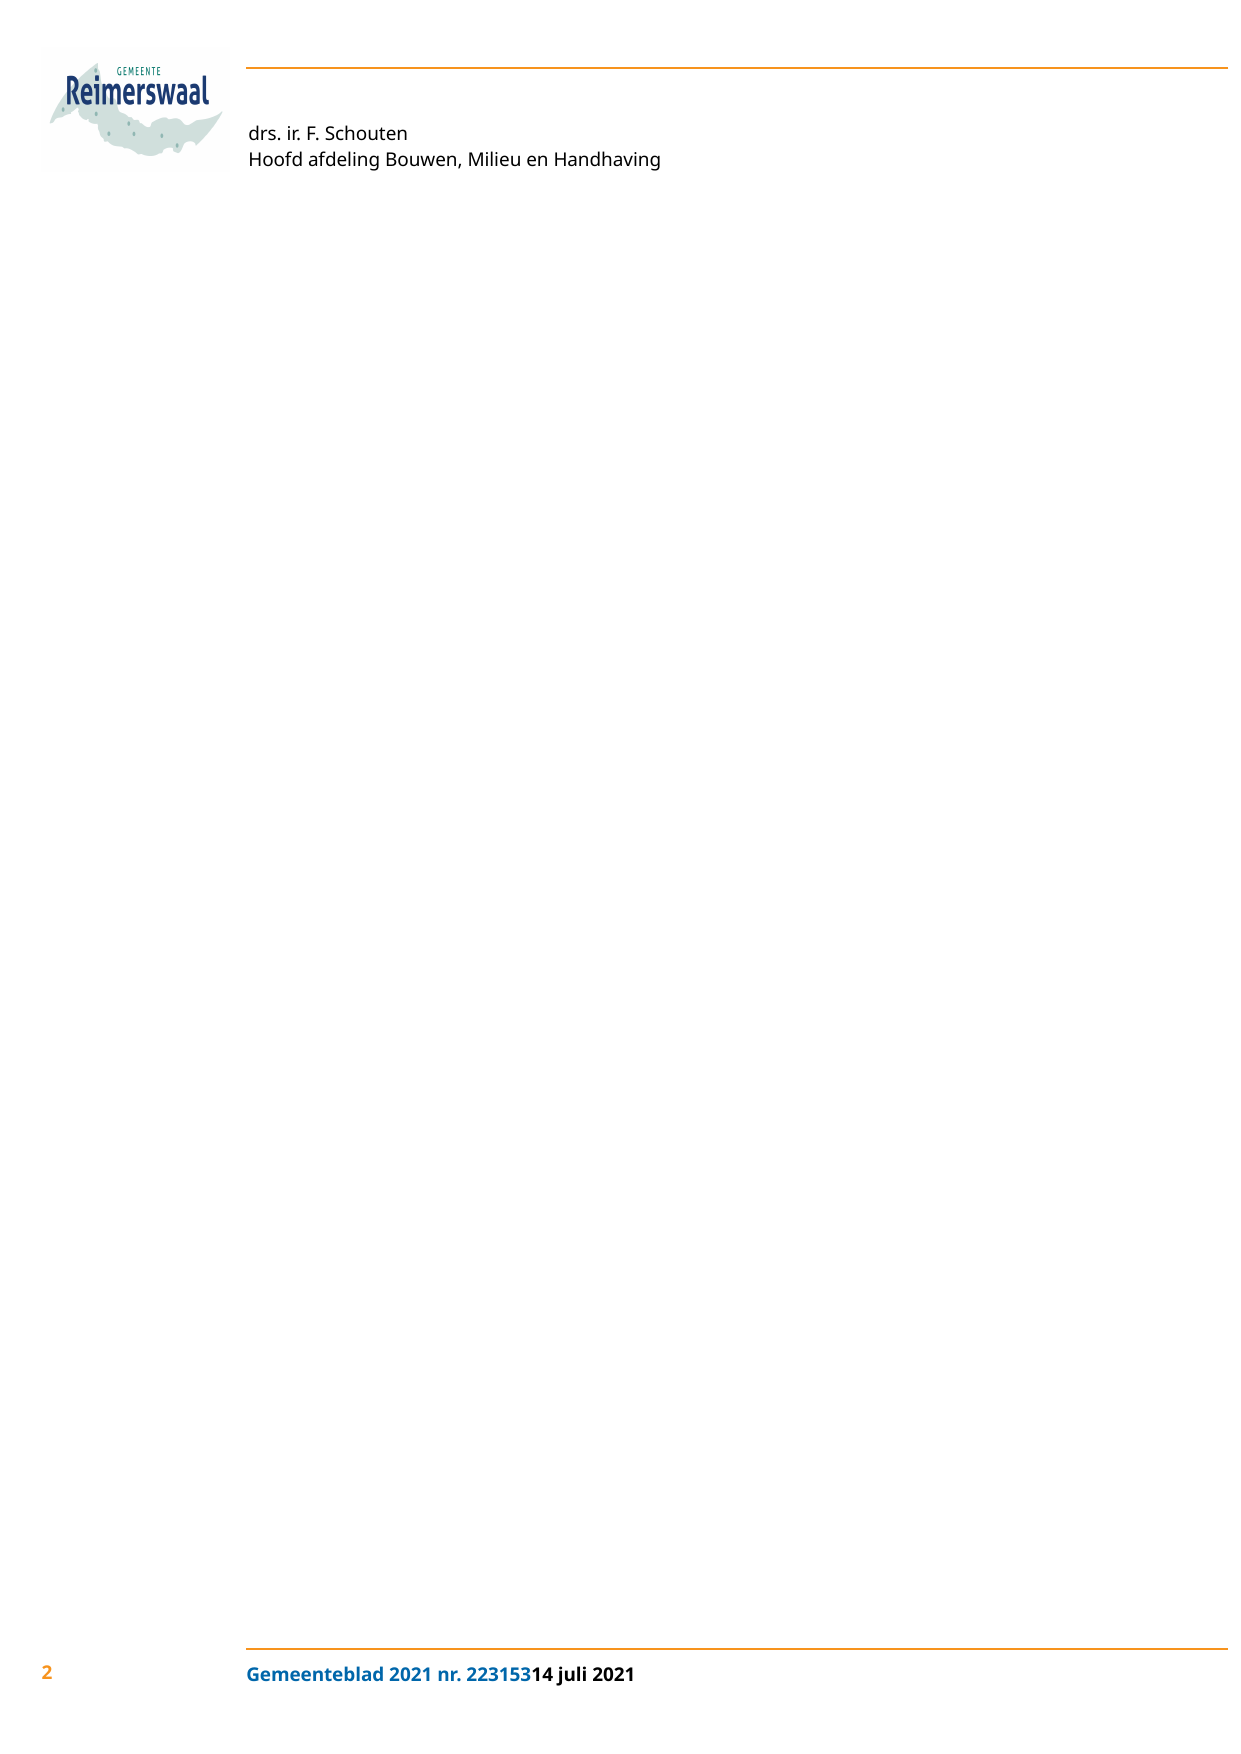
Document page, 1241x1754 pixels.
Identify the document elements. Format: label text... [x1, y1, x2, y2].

picture [41, 47, 231, 172]
text Hoofd afdeling Bouwen, Milieu en Handhaving [248, 146, 1152, 172]
text drs. ir. F. Schouten [248, 121, 1152, 146]
